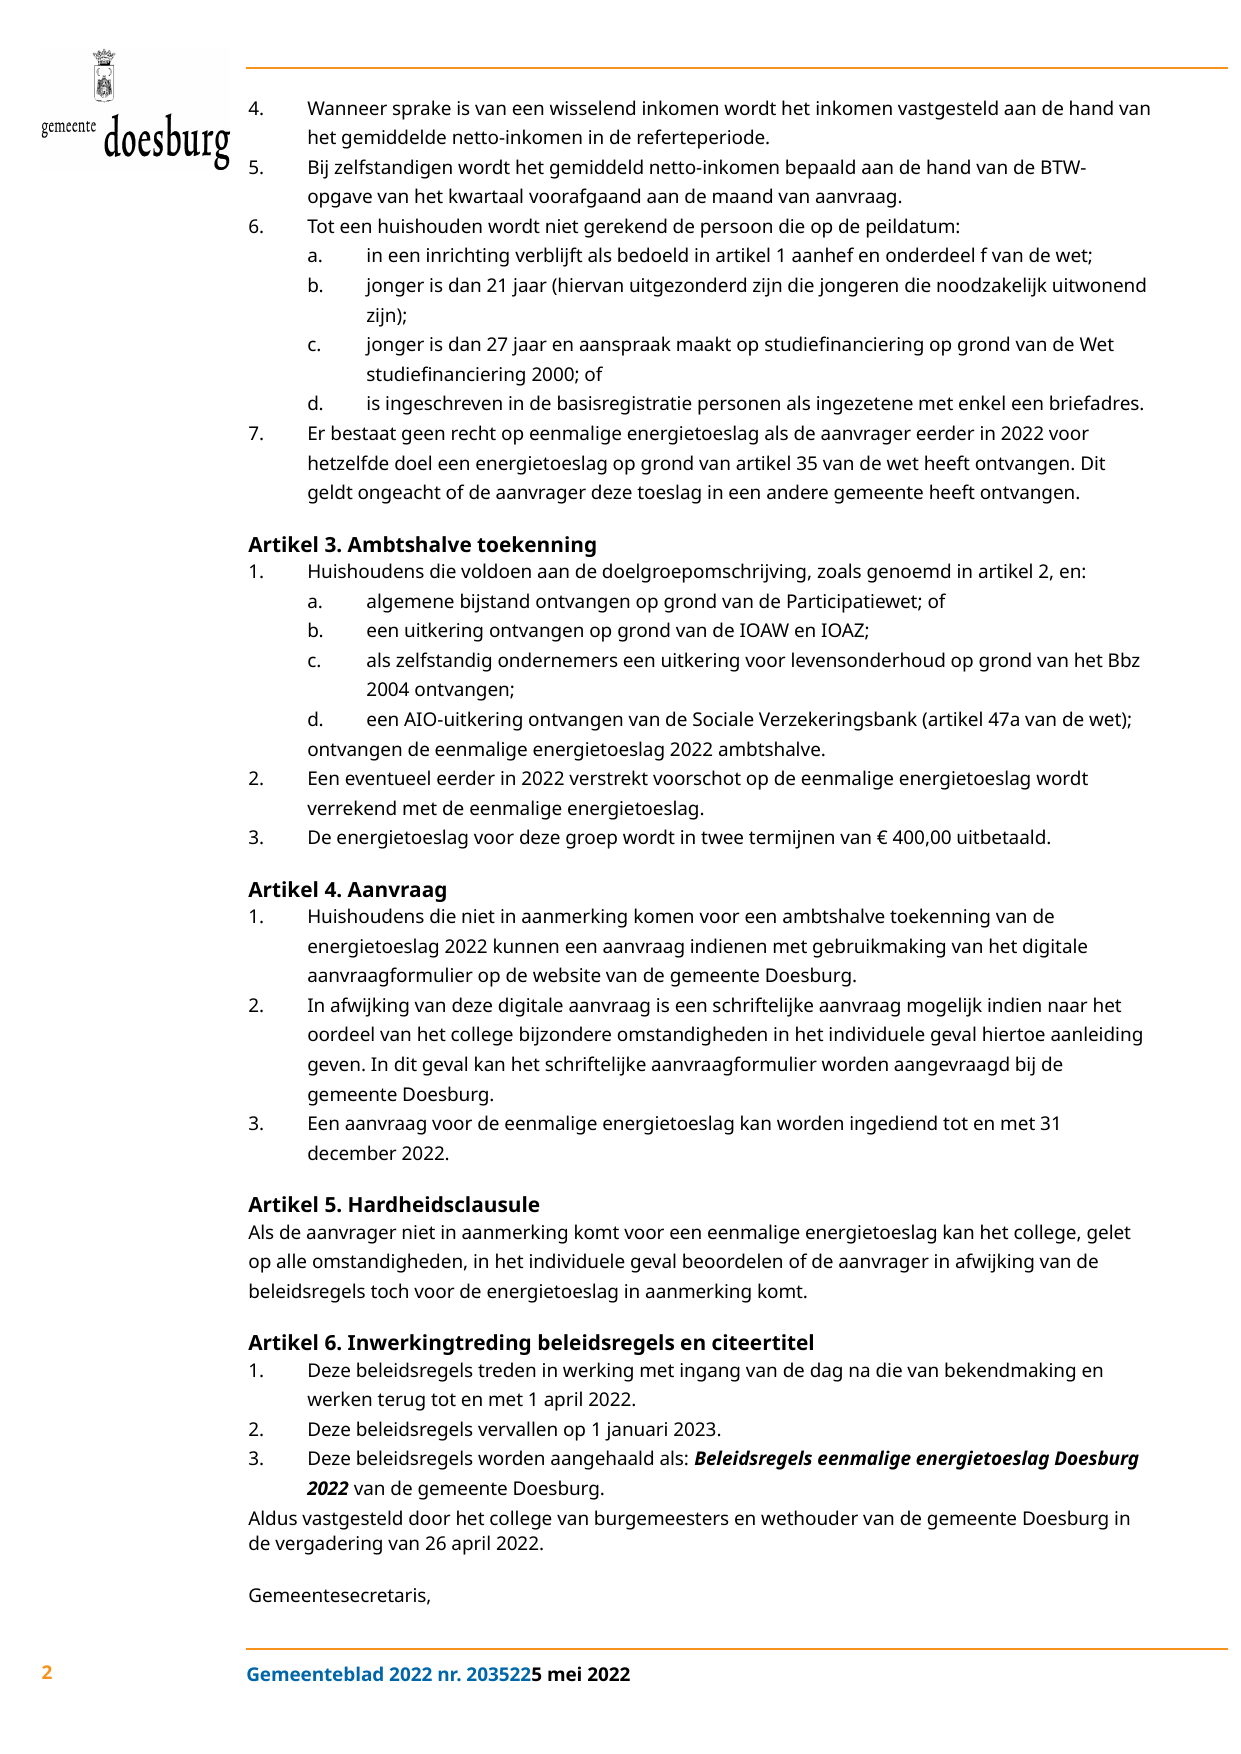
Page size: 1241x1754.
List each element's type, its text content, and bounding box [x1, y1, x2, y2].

list algemene bijstand ontvangen op grond van de Participatiewet; of [307, 588, 1152, 613]
text Aldus vastgesteld door het college van burgemeesters en wethouder van de gemeente Doesburg in de vergadering van 26 april 2022. [248, 1505, 1152, 1556]
text Artikel 5. Hardheidsclausule [248, 1190, 1152, 1219]
list is ingeschreven in de basisregistratie personen als ingezetene met enkel een briefadres. [307, 391, 1152, 416]
list als zelfstandig ondernemers een uitkering voor levensonderhoud op grond van het Bbz 2004 ontvangen; [307, 647, 1152, 702]
list Deze beleidsregels treden in werking met ingang van de dag na die van bekendmaking en werken terug tot en met 1 april 2022. [248, 1357, 1152, 1412]
text Artikel 3. Ambtshalve toekenning [248, 530, 1152, 558]
text Gemeentesecretaris, [248, 1582, 1152, 1608]
list Deze beleidsregels worden aangehaald als: Beleidsregels eenmalige energietoeslag Doesburg 2022 van de gemeente Doesburg. [248, 1446, 1152, 1501]
text Als de aanvrager niet in aanmerking komt voor een eenmalige energietoeslag kan het college, gelet op alle omstandigheden, in het individuele geval beoordelen of de aanvrager in afwijking van de beleidsregels toch voor de energietoeslag in aanmerking komt. [248, 1219, 1152, 1304]
list Tot een huishouden wordt niet gerekend de persoon die op de peildatum: [248, 213, 1152, 239]
list Deze beleidsregels vervallen op 1 januari 2023. [248, 1416, 1152, 1442]
list jonger is dan 21 jaar (hiervan uitgezonderd zijn die jongeren die noodzakelijk uitwonend zijn); [307, 272, 1152, 328]
list ontvangen de eenmalige energietoeslag 2022 ambtshalve. [248, 736, 1152, 761]
text Artikel 4. Aanvraag [248, 875, 1152, 903]
list Een aanvraag voor de eenmalige energietoeslag kan worden ingediend tot en met 31 december 2022. [248, 1110, 1152, 1166]
list Wanneer sprake is van een wisselend inkomen wordt het inkomen vastgesteld aan de hand van het gemiddelde netto-inkomen in de referteperiode. [248, 95, 1152, 150]
list In afwijking van deze digitale aanvraag is een schriftelijke aanvraag mogelijk indien naar het oordeel van het college bijzondere omstandigheden in het individuele geval hiertoe aanleiding geven. In dit geval kan het schriftelijke aanvraagformulier worden aangevraagd bij de gemeente Doesburg. [248, 992, 1152, 1107]
list De energietoeslag voor deze groep wordt in twee termijnen van € 400,00 uitbetaald. [248, 824, 1152, 850]
list Huishoudens die niet in aanmerking komen voor een ambtshalve toekenning van de energietoeslag 2022 kunnen een aanvraag indienen met gebruikmaking van het digitale aanvraagformulier op de website van de gemeente Doesburg. [248, 903, 1152, 988]
text Artikel 6. Inwerkingtreding beleidsregels en citeertitel [248, 1328, 1152, 1357]
list Bij zelfstandigen wordt het gemiddeld netto-inkomen bepaald aan de hand van de BTW-opgave van het kwartaal voorafgaand aan de maand van aanvraag. [248, 154, 1152, 209]
list Er bestaat geen recht op eenmalige energietoeslag als de aanvrager eerder in 2022 voor hetzelfde doel een energietoeslag op grond van artikel 35 van de wet heeft ontvangen. Dit geldt ongeacht of de aanvrager deze toeslag in een andere gemeente heeft ontvangen. [248, 420, 1152, 505]
list jonger is dan 27 jaar en aanspraak maakt op studiefinanciering op grond van de Wet studiefinanciering 2000; of [307, 331, 1152, 387]
list Huishoudens die voldoen aan de doelgroepomschrijving, zoals genoemd in artikel 2, en: [248, 558, 1152, 584]
list een uitkering ontvangen op grond van de IOAW en IOAZ; [307, 617, 1152, 643]
picture [41, 47, 231, 172]
list in een inrichting verblijft als bedoeld in artikel 1 aanhef en onderdeel f van de wet; [307, 243, 1152, 268]
list Een eventueel eerder in 2022 verstrekt voorschot op de eenmalige energietoeslag wordt verrekend met de eenmalige energietoeslag. [248, 765, 1152, 821]
list een AIO-uitkering ontvangen van de Sociale Verzekeringsbank (artikel 47a van de wet); [307, 706, 1152, 732]
